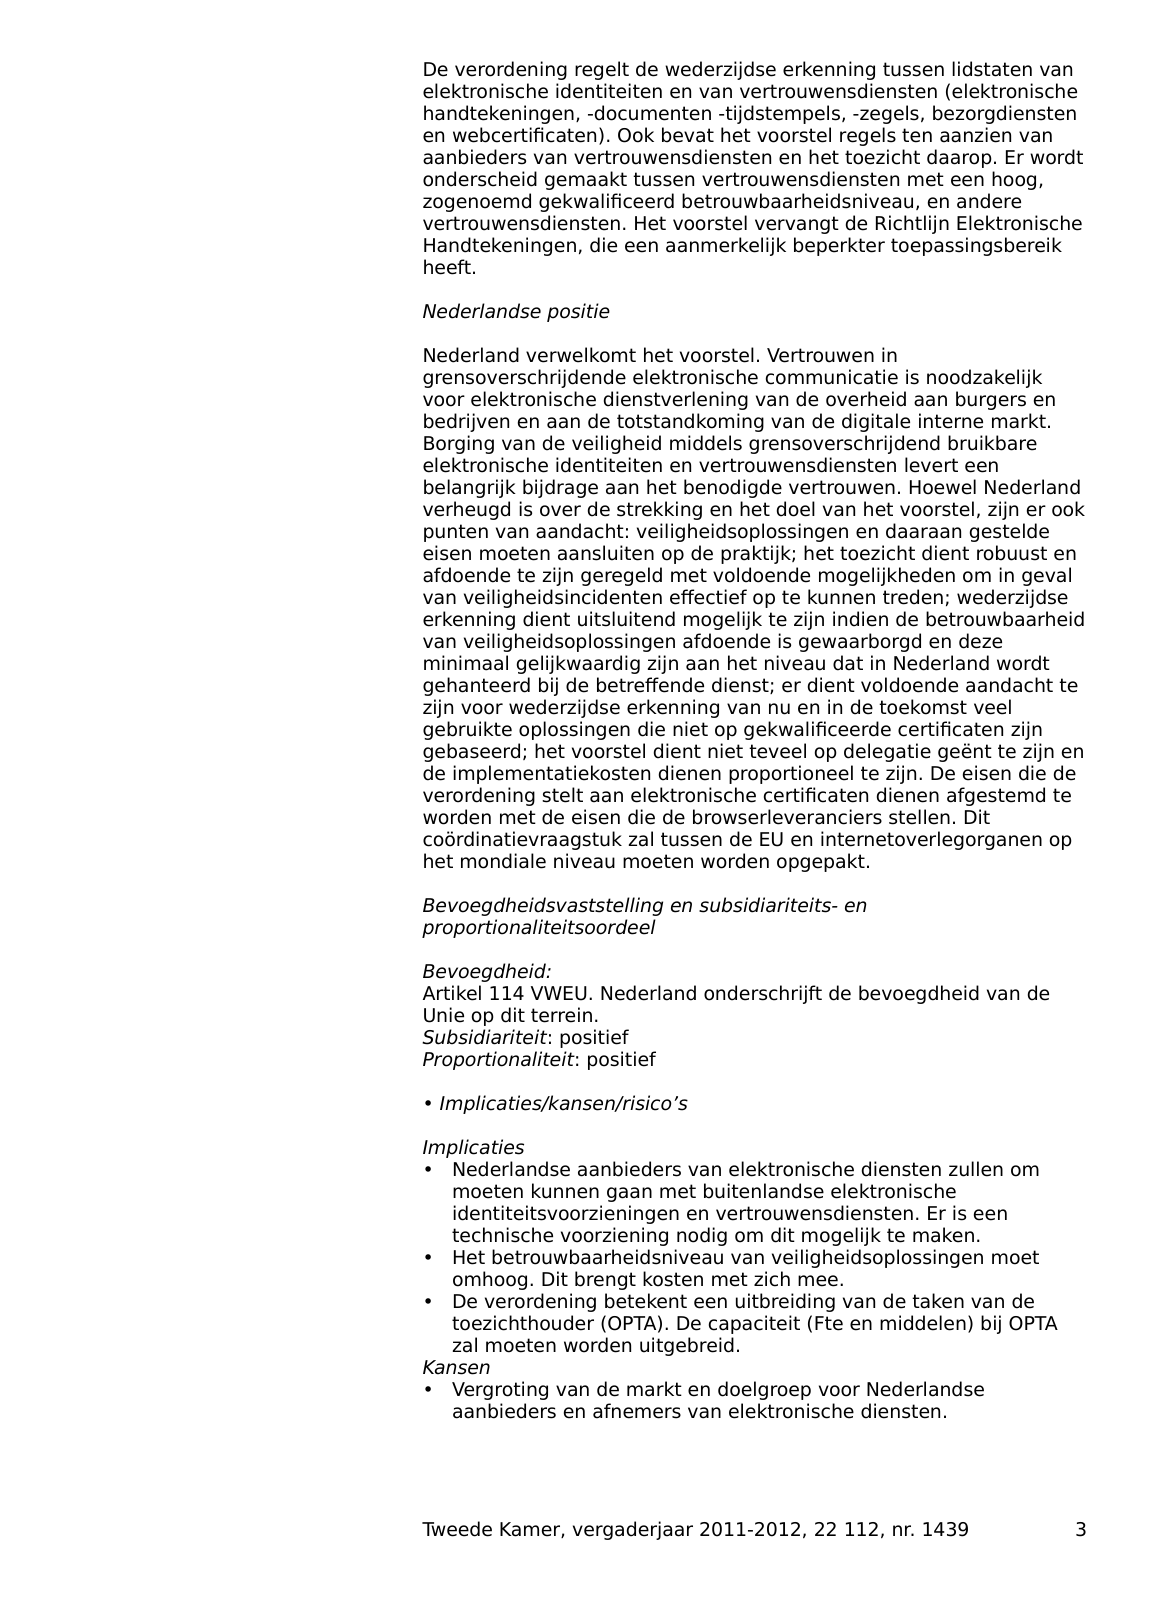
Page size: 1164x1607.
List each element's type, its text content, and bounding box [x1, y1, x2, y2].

text Proportionaliteit: positief [422, 1049, 1087, 1071]
text Implicaties [422, 1137, 1087, 1159]
text De verordening regelt de wederzijdse erkenning tussen lidstaten van elektronische identiteiten en van vertrouwensdiensten (elektronische handtekeningen, -documenten -tijdstempels, -zegels, bezorgdiensten en webcertificaten). Ook bevat het voorstel regels ten aanzien van aanbieders van vertrouwensdiensten en het toezicht daarop. Er wordt onderscheid gemaakt tussen vertrouwensdiensten met een hoog, zogenoemd gekwalificeerd betrouwbaarheidsniveau, en andere vertrouwensdiensten. Het voorstel vervangt de Richtlijn Elektronische Handtekeningen, die een aanmerkelijk beperkter toepassingsbereik heeft. [422, 59, 1087, 279]
text • Nederlandse aanbieders van elektronische diensten zullen om moeten kunnen gaan met buitenlandse elektronische identiteitsvoorzieningen en vertrouwensdiensten. Er is een technische voorziening nodig om dit mogelijk te maken. [422, 1159, 1087, 1247]
text Bevoegdheid: [422, 961, 1087, 983]
text • De verordening betekent een uitbreiding van de taken van de toezichthouder (OPTA). De capaciteit (Fte en middelen) bij OPTA zal moeten worden uitgebreid. [422, 1291, 1087, 1357]
subtitle • Implicaties/kansen/risico’s [422, 1093, 1087, 1115]
subtitle Bevoegdheidsvaststelling en subsidiariteits- en proportionaliteitsoordeel [422, 895, 1087, 939]
text Nederland verwelkomt het voorstel. Vertrouwen in grensoverschrijdende elektronische communicatie is noodzakelijk voor elektronische dienstverlening van de overheid aan burgers en bedrijven en aan de totstandkoming van de digitale interne markt. Borging van de veiligheid middels grensoverschrijdend bruikbare elektronische identiteiten en vertrouwensdiensten levert een belangrijk bijdrage aan het benodigde vertrouwen. Hoewel Nederland verheugd is over de strekking en het doel van het voorstel, zijn er ook punten van aandacht: veiligheidsoplossingen en daaraan gestelde eisen moeten aansluiten op de praktijk; het toezicht dient robuust en afdoende te zijn geregeld met voldoende mogelijkheden om in geval van veiligheidsincidenten effectief op te kunnen treden; wederzijdse erkenning dient uitsluitend mogelijk te zijn indien de betrouwbaarheid van veiligheidsoplossingen afdoende is gewaarborgd en deze minimaal gelijkwaardig zijn aan het niveau dat in Nederland wordt gehanteerd bij de betreffende dienst; er dient voldoende aandacht te zijn voor wederzijdse erkenning van nu en in de toekomst veel gebruikte oplossingen die niet op gekwalificeerde certificaten zijn gebaseerd; het voorstel dient niet teveel op delegatie geënt te zijn en de implementatiekosten dienen proportioneel te zijn. De eisen die de verordening stelt aan elektronische certificaten dienen afgestemd te worden met de eisen die de browserleveranciers stellen. Dit coördinatievraagstuk zal tussen de EU en internetoverlegorganen op het mondiale niveau moeten worden opgepakt. [422, 345, 1087, 873]
text Kansen [422, 1357, 1087, 1379]
text Subsidiariteit: positief [422, 1027, 1087, 1049]
text • Vergroting van de markt en doelgroep voor Nederlandse aanbieders en afnemers van elektronische diensten. [422, 1379, 1087, 1423]
subtitle Nederlandse positie [422, 301, 1087, 323]
text • Het betrouwbaarheidsniveau van veiligheidsoplossingen moet omhoog. Dit brengt kosten met zich mee. [422, 1247, 1087, 1291]
text Artikel 114 VWEU. Nederland onderschrijft de bevoegdheid van de Unie op dit terrein. [422, 983, 1087, 1027]
